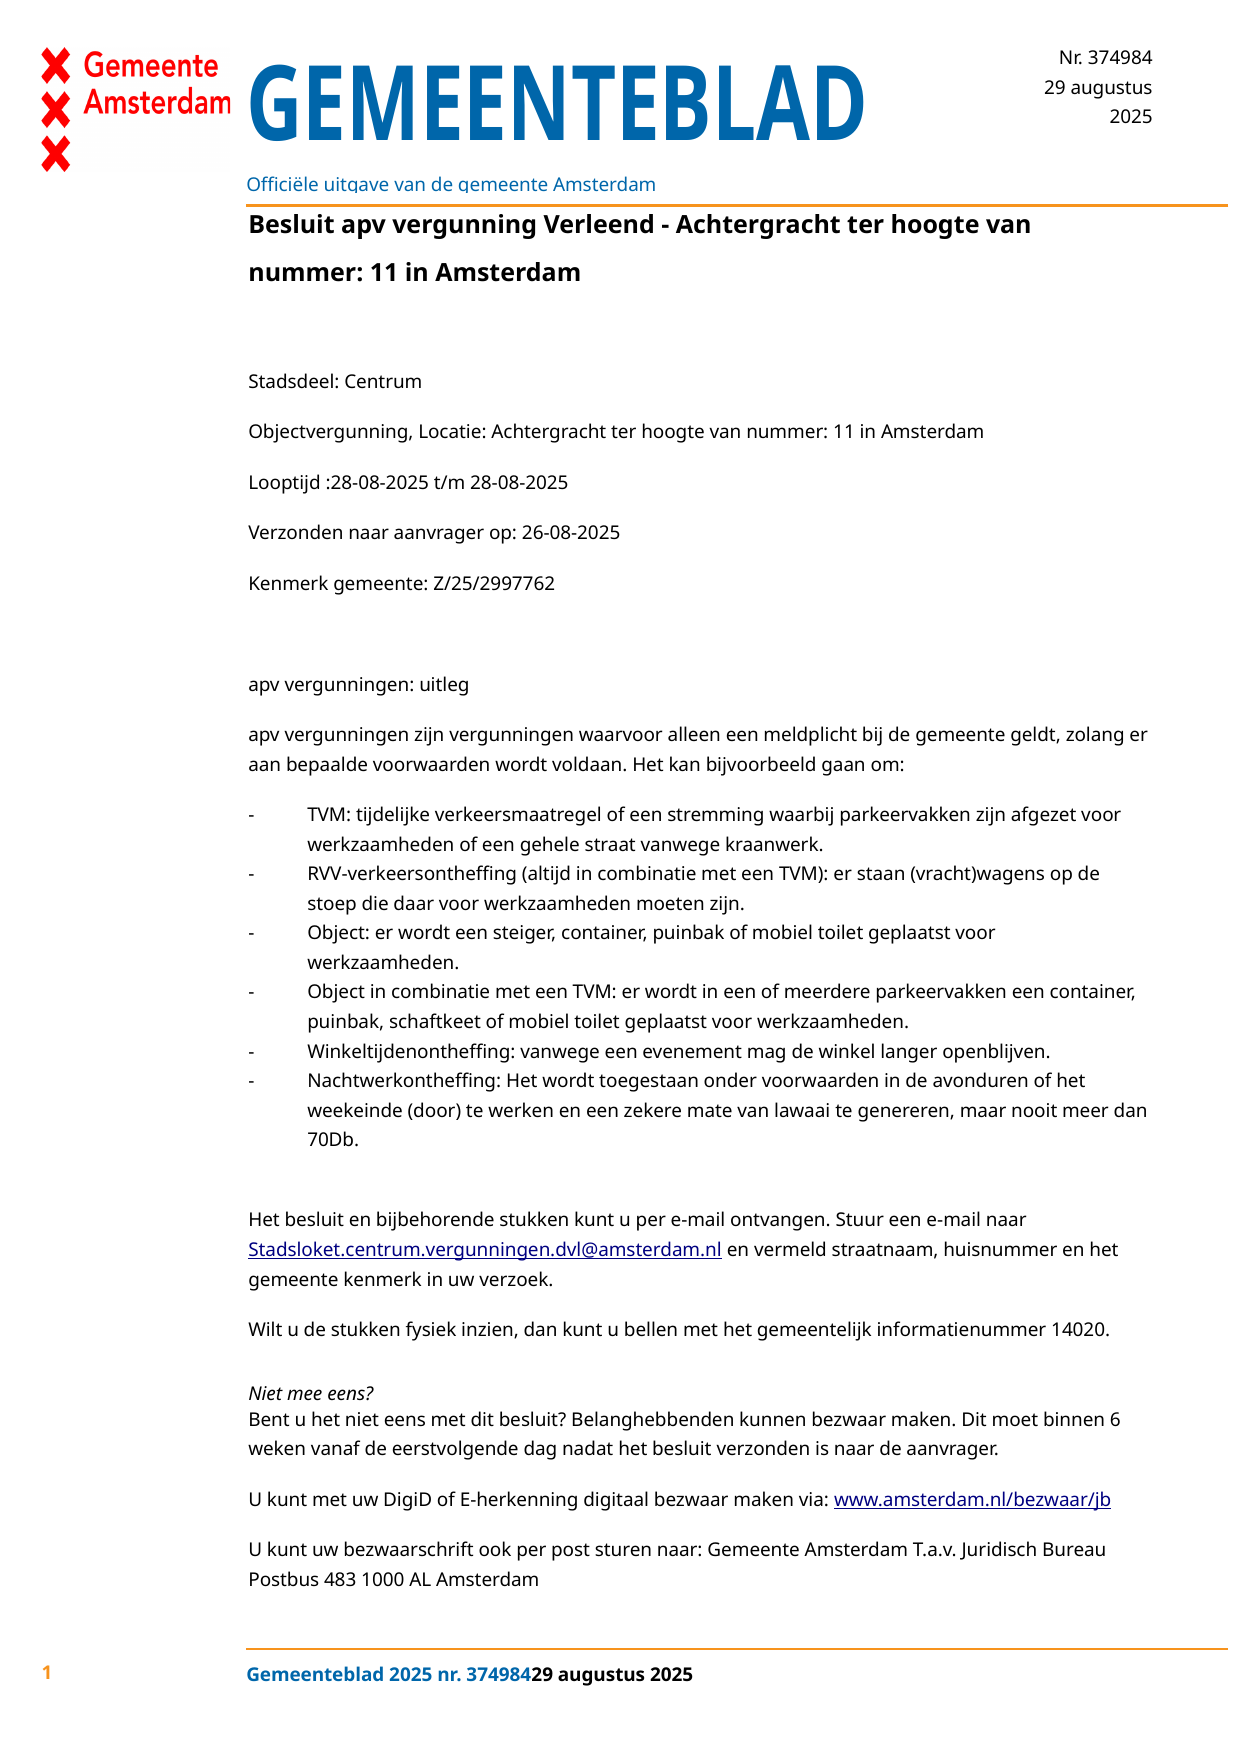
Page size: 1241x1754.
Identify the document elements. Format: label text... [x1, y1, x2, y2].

list Nachtwerkontheffing: Het wordt toegestaan onder voorwaarden in de avonduren of het weekeinde (door) te werken en een zekere mate van lawaai te genereren, maar nooit meer dan 70Db. [248, 1067, 1152, 1152]
picture [41, 47, 231, 172]
text Het besluit en bijbehorende stukken kunt u per e-mail ontvangen. Stuur een e-mail naar Stadsloket.centrum.vergunningen.dvl@amsterdam.nl en vermeld straatnaam, huisnummer en het gemeente kenmerk in uw verzoek. [248, 1207, 1152, 1292]
text Objectvergunning, Locatie: Achtergracht ter hoogte van nummer: 11 in Amsterdam [248, 419, 1152, 444]
text Kenmerk gemeente: Z/25/2997762 [248, 570, 1152, 596]
list Object in combinatie met een TVM: er wordt in een of meerdere parkeervakken een container, puinbak, schaftkeet of mobiel toilet geplaatst voor werkzaamheden. [248, 979, 1152, 1034]
text apv vergunningen: uitleg [248, 671, 1152, 697]
text Verzonden naar aanvrager op: 26-08-2025 [248, 519, 1152, 545]
list Object: er wordt een steiger, container, puinbak of mobiel toilet geplaatst voor werkzaamheden. [248, 919, 1152, 975]
text Niet mee eens? [248, 1380, 1152, 1406]
text Wilt u de stukken fysiek inzien, dan kunt u bellen met het gemeentelijk informatienummer 14020. [248, 1316, 1152, 1342]
text U kunt met uw DigiD of E-herkenning digitaal bezwaar maken via: www.amsterdam.nl/bezwaar/jb [248, 1486, 1152, 1512]
list Winkeltijdenontheffing: vanwege een evenement mag de winkel langer openblijven. [248, 1038, 1152, 1064]
list TVM: tijdelijke verkeersmaatregel of een stremming waarbij parkeervakken zijn afgezet voor werkzaamheden of een gehele straat vanwege kraanwerk. [248, 801, 1152, 857]
text apv vergunningen zijn vergunningen waarvoor alleen een meldplicht bij de gemeente geldt, zolang er aan bepaalde voorwaarden wordt voldaan. Het kan bijvoorbeeld gaan om: [248, 721, 1152, 777]
text Looptijd :28-08-2025 t/m 28-08-2025 [248, 469, 1152, 495]
text Bent u het niet eens met dit besluit? Belanghebbenden kunnen bezwaar maken. Dit moet binnen 6 weken vanaf de eerstvolgende dag nadat het besluit verzonden is naar de aanvrager. [248, 1406, 1152, 1461]
text Stadsdeel: Centrum [248, 368, 1152, 394]
text Besluit apv vergunning Verleend - Achtergracht ter hoogte van nummer: 11 in Amsterdam [248, 207, 1152, 288]
list RVV-verkeersontheffing (altijd in combinatie met een TVM): er staan (vracht)wagens op de stoep die daar voor werkzaamheden moeten zijn. [248, 860, 1152, 916]
text U kunt uw bezwaarschrift ook per post sturen naar: Gemeente Amsterdam T.a.v. Juridisch Bureau Postbus 483 1000 AL Amsterdam [248, 1536, 1152, 1592]
